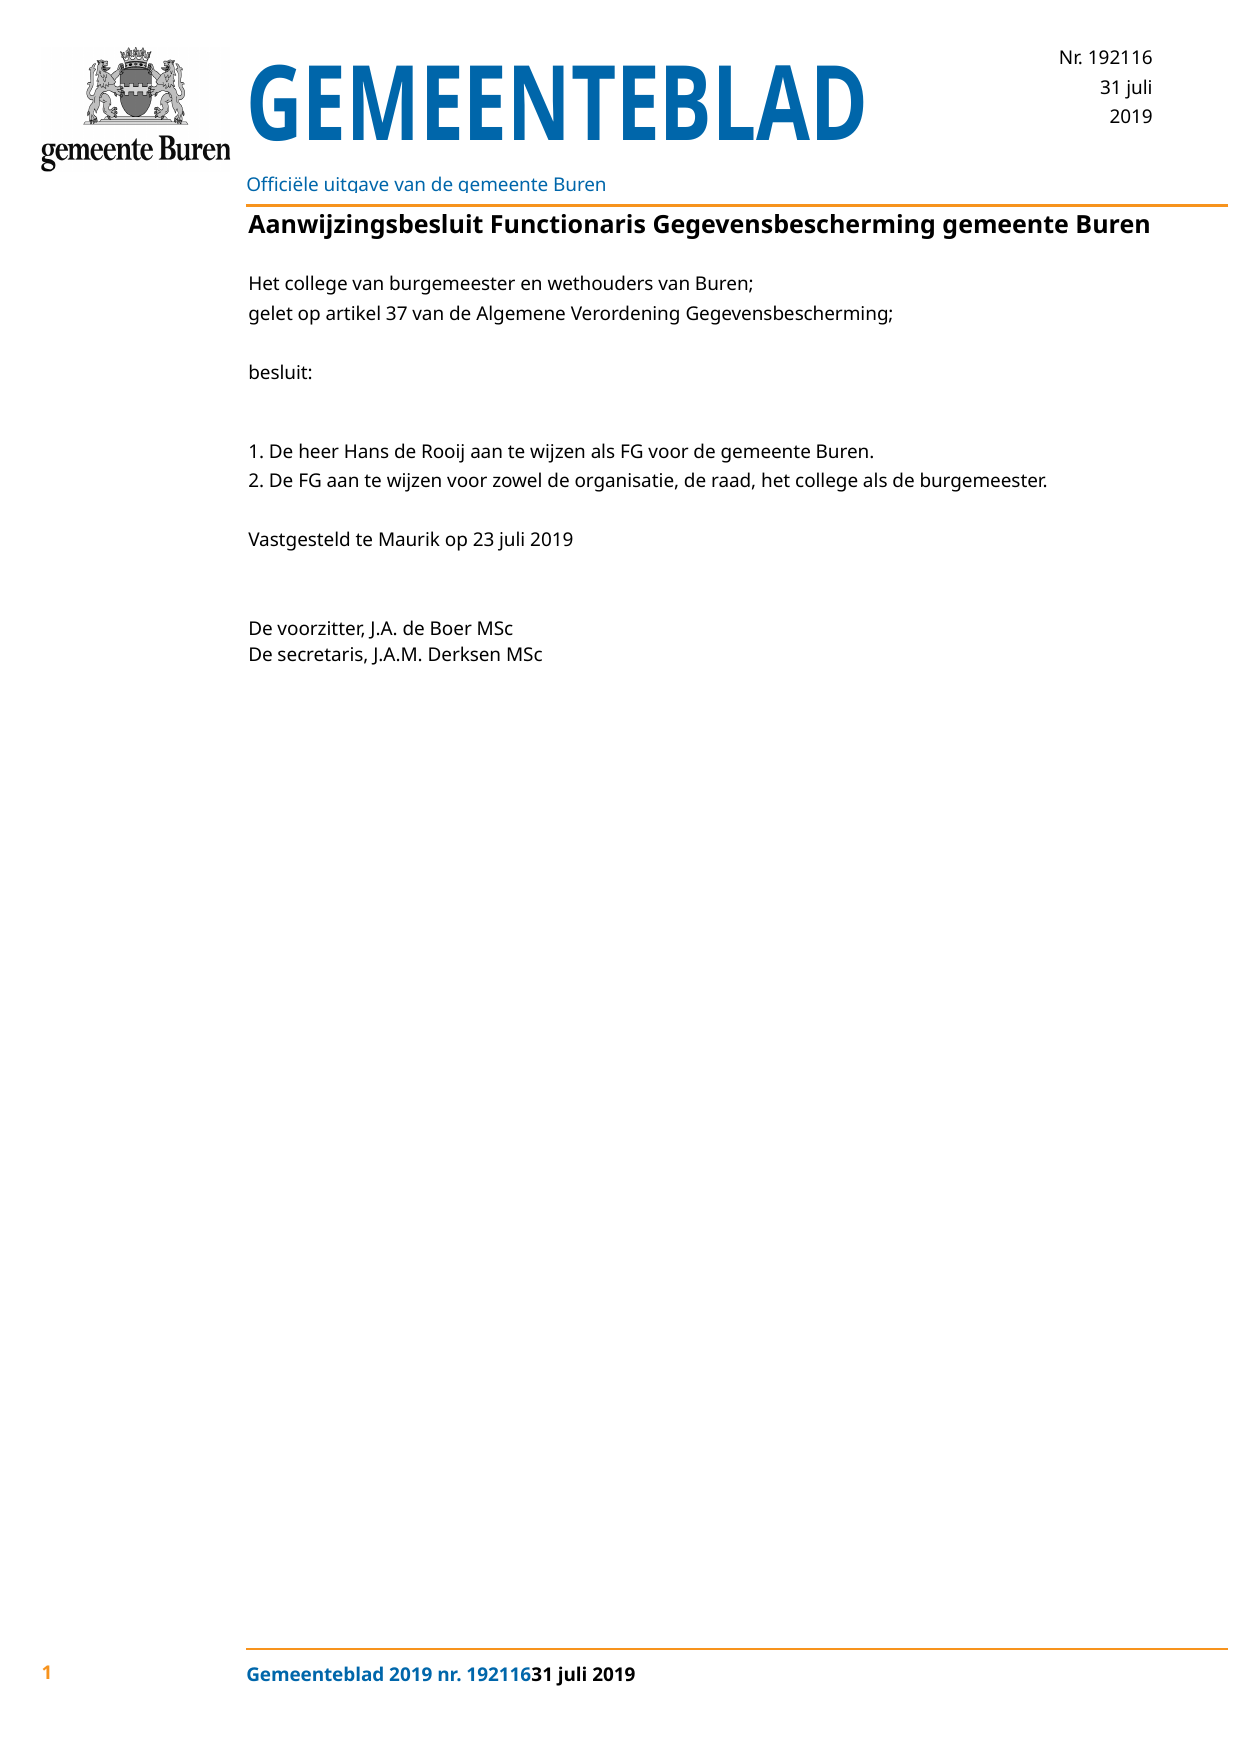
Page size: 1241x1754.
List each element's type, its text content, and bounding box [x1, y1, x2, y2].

text De secretaris, J.A.M. Derksen MSc [248, 641, 1152, 667]
text 2. De FG aan te wijzen voor zowel de organisatie, de raad, het college als de burgemeester. [248, 467, 1152, 493]
text Aanwijzingsbesluit Functionaris Gegevensbescherming gemeente Buren [248, 207, 1152, 241]
text 1. De heer Hans de Rooij aan te wijzen als FG voor de gemeente Buren. [248, 438, 1152, 464]
picture [41, 47, 231, 172]
text gelet op artikel 37 van de Algemene Verordening Gegevensbescherming; [248, 300, 1152, 326]
text Vastgesteld te Maurik op 23 juli 2019 [248, 527, 1152, 552]
text De voorzitter, J.A. de Boer MSc [248, 615, 1152, 641]
text besluit: [248, 359, 1152, 385]
text Het college van burgemeester en wethouders van Buren; [248, 270, 1152, 296]
